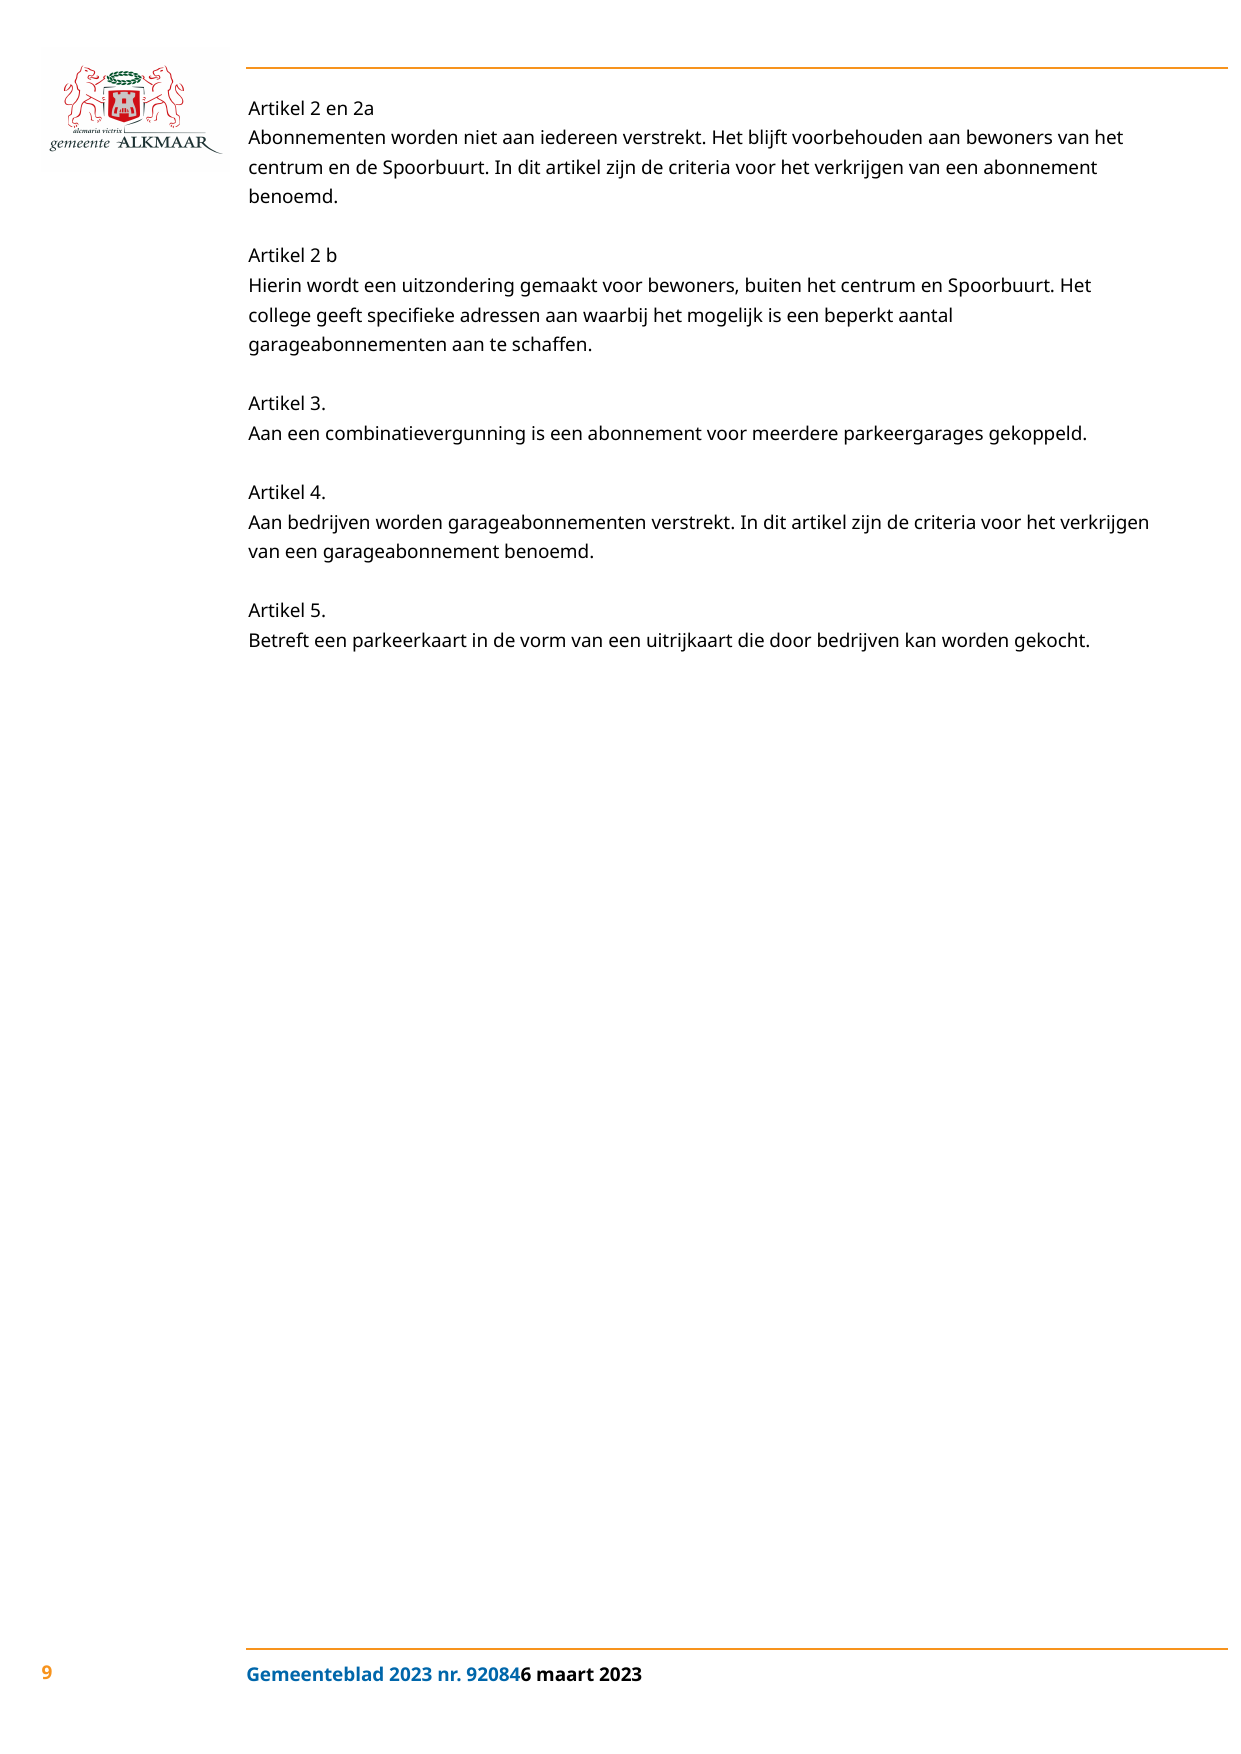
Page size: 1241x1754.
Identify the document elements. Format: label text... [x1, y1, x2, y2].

text Artikel 2 en 2a [248, 95, 1152, 121]
text Abonnementen worden niet aan iedereen verstrekt. Het blijft voorbehouden aan bewoners van het centrum en de Spoorbuurt. In dit artikel zijn de criteria voor het verkrijgen van een abonnement benoemd. [248, 124, 1152, 209]
text Artikel 3. [248, 391, 1152, 416]
text Artikel 2 b [248, 243, 1152, 268]
text Betreft een parkeerkaart in de vorm van een uitrijkaart die door bedrijven kan worden gekocht. [248, 627, 1152, 653]
text Artikel 4. [248, 479, 1152, 505]
text Aan een combinatievergunning is een abonnement voor meerdere parkeergarages gekoppeld. [248, 420, 1152, 446]
text Aan bedrijven worden garageabonnementen verstrekt. In dit artikel zijn de criteria voor het verkrijgen van een garageabonnement benoemd. [248, 509, 1152, 564]
text Hierin wordt een uitzondering gemaakt voor bewoners, buiten het centrum en Spoorbuurt. Het college geeft specifieke adressen aan waarbij het mogelijk is een beperkt aantal garageabonnementen aan te schaffen. [248, 272, 1152, 357]
text Artikel 5. [248, 598, 1152, 623]
picture [41, 47, 231, 172]
